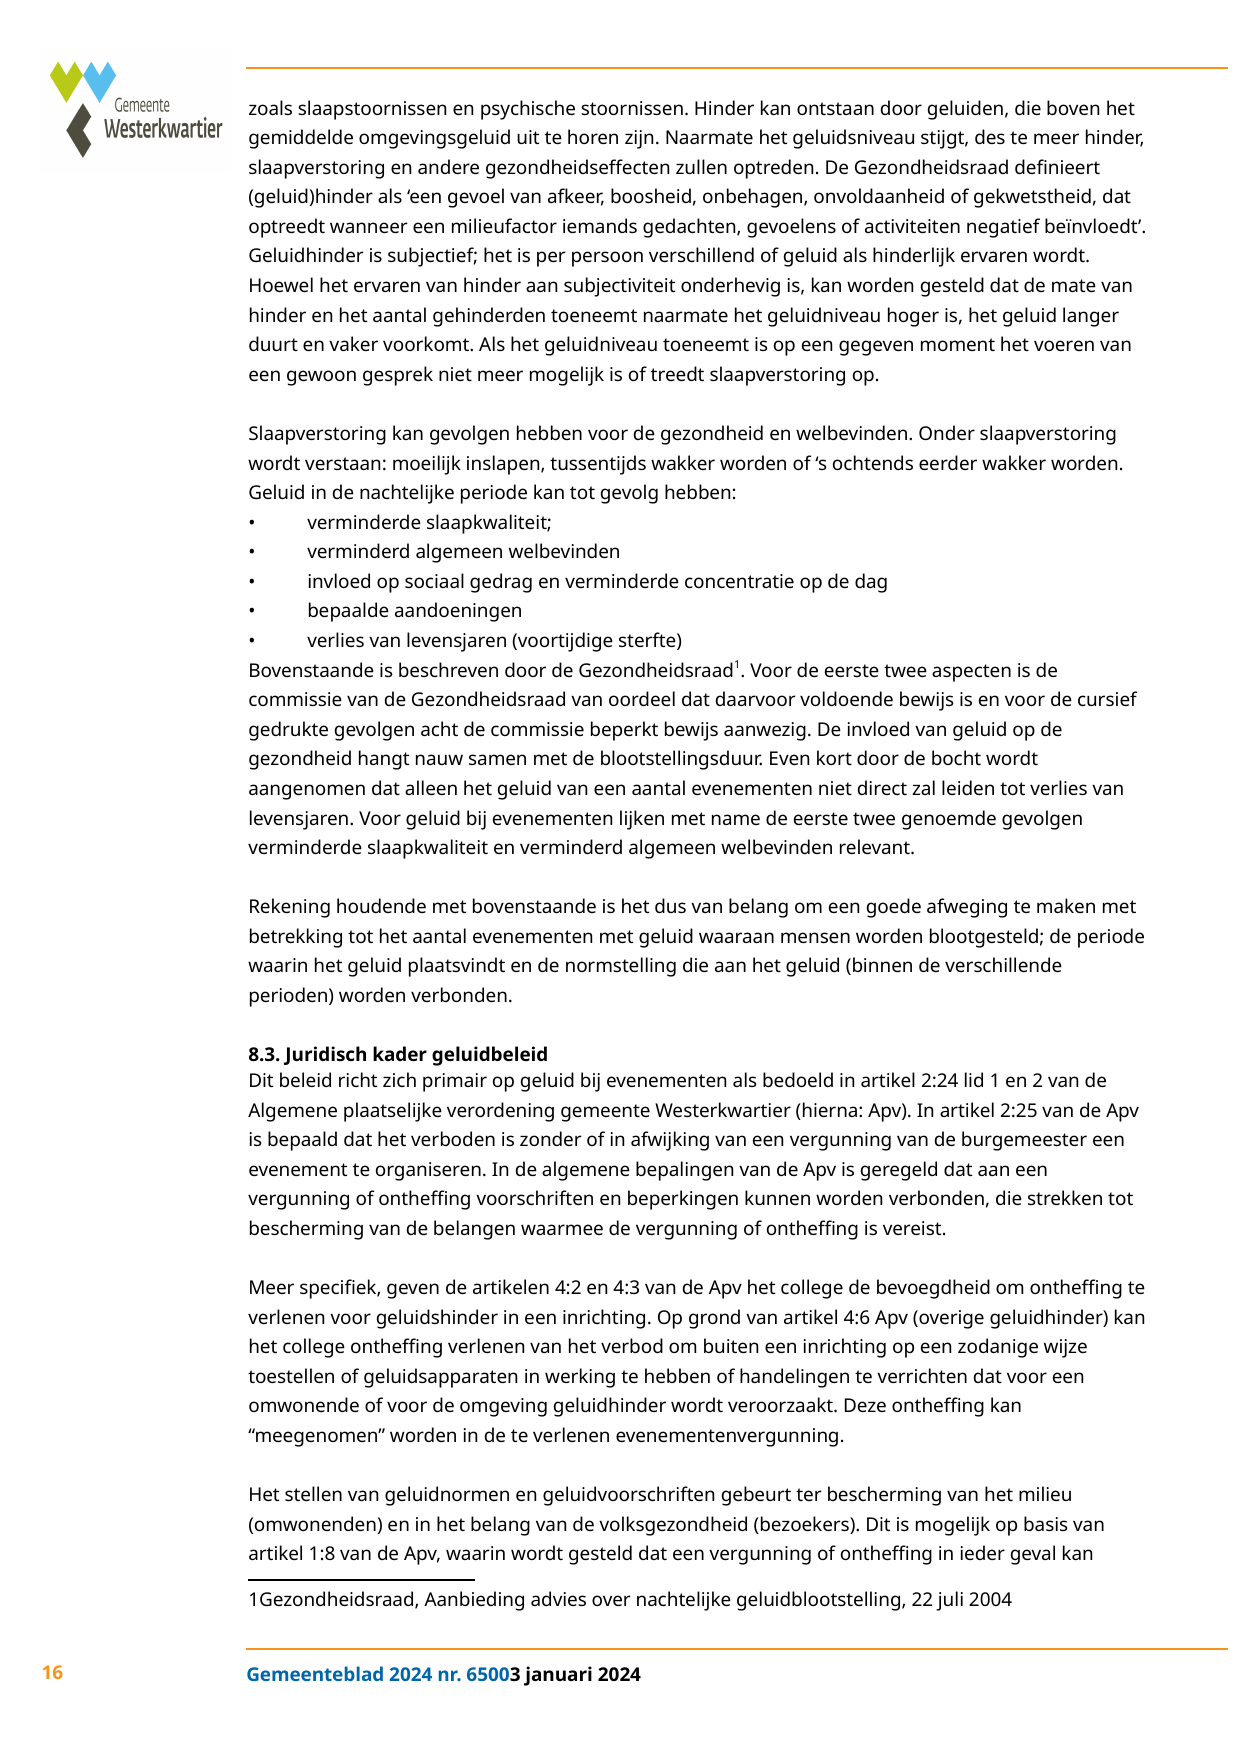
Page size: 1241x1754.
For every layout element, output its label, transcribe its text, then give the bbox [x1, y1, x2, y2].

text Het stellen van geluidnormen en geluidvoorschriften gebeurt ter bescherming van het milieu (omwonenden) en in het belang van de volksgezondheid (bezoekers). Dit is mogelijk op basis van artikel 1:8 van de Apv, waarin wordt gesteld dat een vergunning of ontheffing in ieder geval kan [248, 1481, 1152, 1566]
text 8.3. Juridisch kader geluidbeleid [248, 1041, 1152, 1067]
text Bovenstaande is beschreven door de Gezondheidsraad. Voor de eerste twee aspecten is de commissie van de Gezondheidsraad van oordeel dat daarvoor voldoende bewijs is en voor de cursief gedrukte gevolgen acht de commissie beperkt bewijs aanwezig. De invloed van geluid op de gezondheid hangt nauw samen met de blootstellingsduur. Even kort door de bocht wordt aangenomen dat alleen het geluid van een aantal evenementen niet direct zal leiden tot verlies van levensjaren. Voor geluid bij evenementen lijken met name de eerste twee genoemde gevolgen verminderde slaapkwaliteit en verminderd algemeen welbevinden relevant. [248, 657, 1152, 860]
text Dit beleid richt zich primair op geluid bij evenementen als bedoeld in artikel 2:24 lid 1 en 2 van de Algemene plaatselijke verordening gemeente Westerkwartier (hierna: Apv). In artikel 2:25 van de Apv is bepaald dat het verboden is zonder of in afwijking van een vergunning van de burgemeester een evenement te organiseren. In de algemene bepalingen van de Apv is geregeld dat aan een vergunning of ontheffing voorschriften en beperkingen kunnen worden verbonden, die strekken tot bescherming van de belangen waarmee de vergunning of ontheffing is vereist. [248, 1067, 1152, 1241]
text Slaapverstoring kan gevolgen hebben voor de gezondheid en welbevinden. Onder slaapverstoring wordt verstaan: moeilijk inslapen, tussentijds wakker worden of ‘s ochtends eerder wakker worden. Geluid in de nachtelijke periode kan tot gevolg hebben: [248, 420, 1152, 505]
picture [41, 47, 231, 172]
list invloed op sociaal gedrag en verminderde concentratie op de dag [248, 568, 1152, 594]
list verminderd algemeen welbevinden [248, 538, 1152, 564]
text Gezondheidsraad, Aanbieding advies over nachtelijke geluidblootstelling, 22 juli 2004 [248, 1586, 1152, 1612]
list verminderde slaapkwaliteit; [248, 509, 1152, 535]
list bepaalde aandoeningen [248, 598, 1152, 623]
text Meer specifiek, geven de artikelen 4:2 en 4:3 van de Apv het college de bevoegdheid om ontheffing te verlenen voor geluidshinder in een inrichting. Op grond van artikel 4:6 Apv (overige geluidhinder) kan het college ontheffing verlenen van het verbod om buiten een inrichting op een zodanige wijze toestellen of geluidsapparaten in werking te hebben of handelingen te verrichten dat voor een omwonende of voor de omgeving geluidhinder wordt veroorzaakt. Deze ontheffing kan “meegenomen” worden in de te verlenen evenementenvergunning. [248, 1274, 1152, 1448]
list verlies van levensjaren (voortijdige sterfte) [248, 627, 1152, 653]
text zoals slaapstoornissen en psychische stoornissen. Hinder kan ontstaan door geluiden, die boven het gemiddelde omgevingsgeluid uit te horen zijn. Naarmate het geluidsniveau stijgt, des te meer hinder, slaapverstoring en andere gezondheidseffecten zullen optreden. De Gezondheidsraad definieert (geluid)hinder als ‘een gevoel van afkeer, boosheid, onbehagen, onvoldaanheid of gekwetstheid, dat optreedt wanneer een milieufactor iemands gedachten, gevoelens of activiteiten negatief beïnvloedt’. Geluidhinder is subjectief; het is per persoon verschillend of geluid als hinderlijk ervaren wordt. Hoewel het ervaren van hinder aan subjectiviteit onderhevig is, kan worden gesteld dat de mate van hinder en het aantal gehinderden toeneemt naarmate het geluidniveau hoger is, het geluid langer duurt en vaker voorkomt. Als het geluidniveau toeneemt is op een gegeven moment het voeren van een gewoon gesprek niet meer mogelijk is of treedt slaapverstoring op. [248, 95, 1152, 387]
text Rekening houdende met bovenstaande is het dus van belang om een goede afweging te maken met betrekking tot het aantal evenementen met geluid waaraan mensen worden blootgesteld; de periode waarin het geluid plaatsvindt en de normstelling die aan het geluid (binnen de verschillende perioden) worden verbonden. [248, 893, 1152, 1008]
